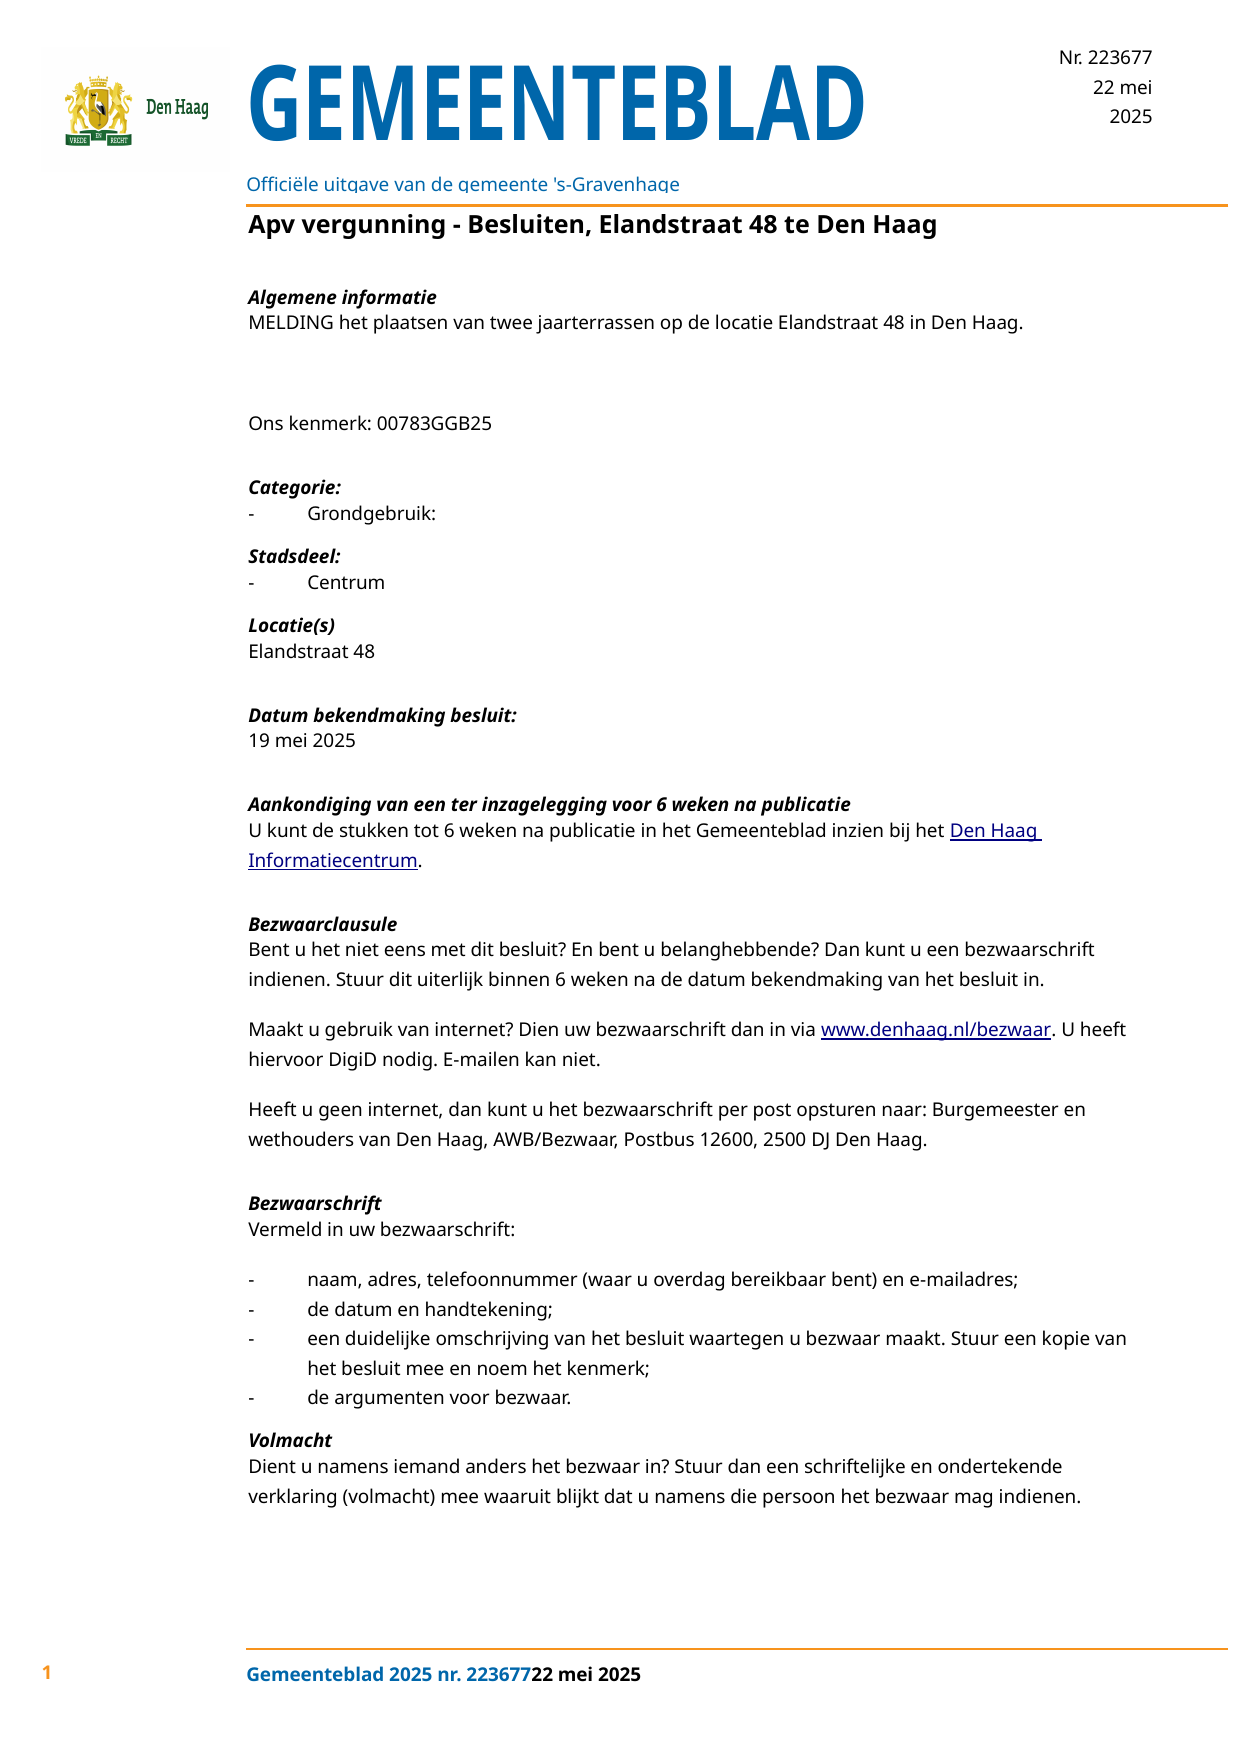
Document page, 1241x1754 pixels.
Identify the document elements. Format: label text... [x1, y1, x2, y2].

text MELDING het plaatsen van twee jaarterrassen op de locatie Elandstraat 48 in Den Haag. [248, 309, 1152, 335]
list Grondgebruik: [248, 500, 1152, 526]
text Locatie(s) [248, 612, 1152, 638]
text Heeft u geen internet, dan kunt u het bezwaarschrift per post opsturen naar: Burgemeester en wethouders van Den Haag, AWB/Bezwaar, Postbus 12600, 2500 DJ Den Haag. [248, 1096, 1152, 1152]
text Ons kenmerk: 00783GGB25 [248, 410, 1152, 436]
text Maakt u gebruik van internet? Dien uw bezwaarschrift dan in via www.denhaag.nl/bezwaar. U heeft hiervoor DigiD nodig. E-mailen kan niet. [248, 1016, 1152, 1072]
text Bent u het niet eens met dit besluit? En bent u belanghebbende? Dan kunt u een bezwaarschrift indienen. Stuur dit uiterlijk binnen 6 weken na de datum bekendmaking van het besluit in. [248, 936, 1152, 992]
text Volmacht [248, 1428, 1152, 1453]
text Aankondiging van een ter inzagelegging voor 6 weken na publicatie [248, 791, 1152, 817]
list de argumenten voor bezwaar. [248, 1384, 1152, 1410]
text 19 mei 2025 [248, 727, 1152, 753]
list de datum en handtekening; [248, 1296, 1152, 1321]
text Stadsdeel: [248, 543, 1152, 569]
text Dient u namens iemand anders het bezwaar in? Stuur dan een schriftelijke en ondertekende verklaring (volmacht) mee waaruit blijkt dat u namens die persoon het bezwaar mag indienen. [248, 1453, 1152, 1509]
picture [41, 47, 231, 172]
list Centrum [248, 569, 1152, 595]
text Datum bekendmaking besluit: [248, 702, 1152, 727]
text Algemene informatie [248, 284, 1152, 309]
text Bezwaarschrift [248, 1190, 1152, 1216]
list naam, adres, telefoonnummer (waar u overdag bereikbaar bent) en e-mailadres; [248, 1266, 1152, 1292]
text Elandstraat 48 [248, 638, 1152, 663]
text U kunt de stukken tot 6 weken na publicatie in het Gemeenteblad inzien bij het Den Haag Informatiecentrum. [248, 817, 1152, 872]
list een duidelijke omschrijving van het besluit waartegen u bezwaar maakt. Stuur een kopie van het besluit mee en noem het kenmerk; [248, 1325, 1152, 1381]
text Categorie: [248, 474, 1152, 500]
text Vermeld in uw bezwaarschrift: [248, 1216, 1152, 1241]
text Apv vergunning - Besluiten, Elandstraat 48 te Den Haag [248, 207, 1152, 241]
text Bezwaarclausule [248, 911, 1152, 936]
